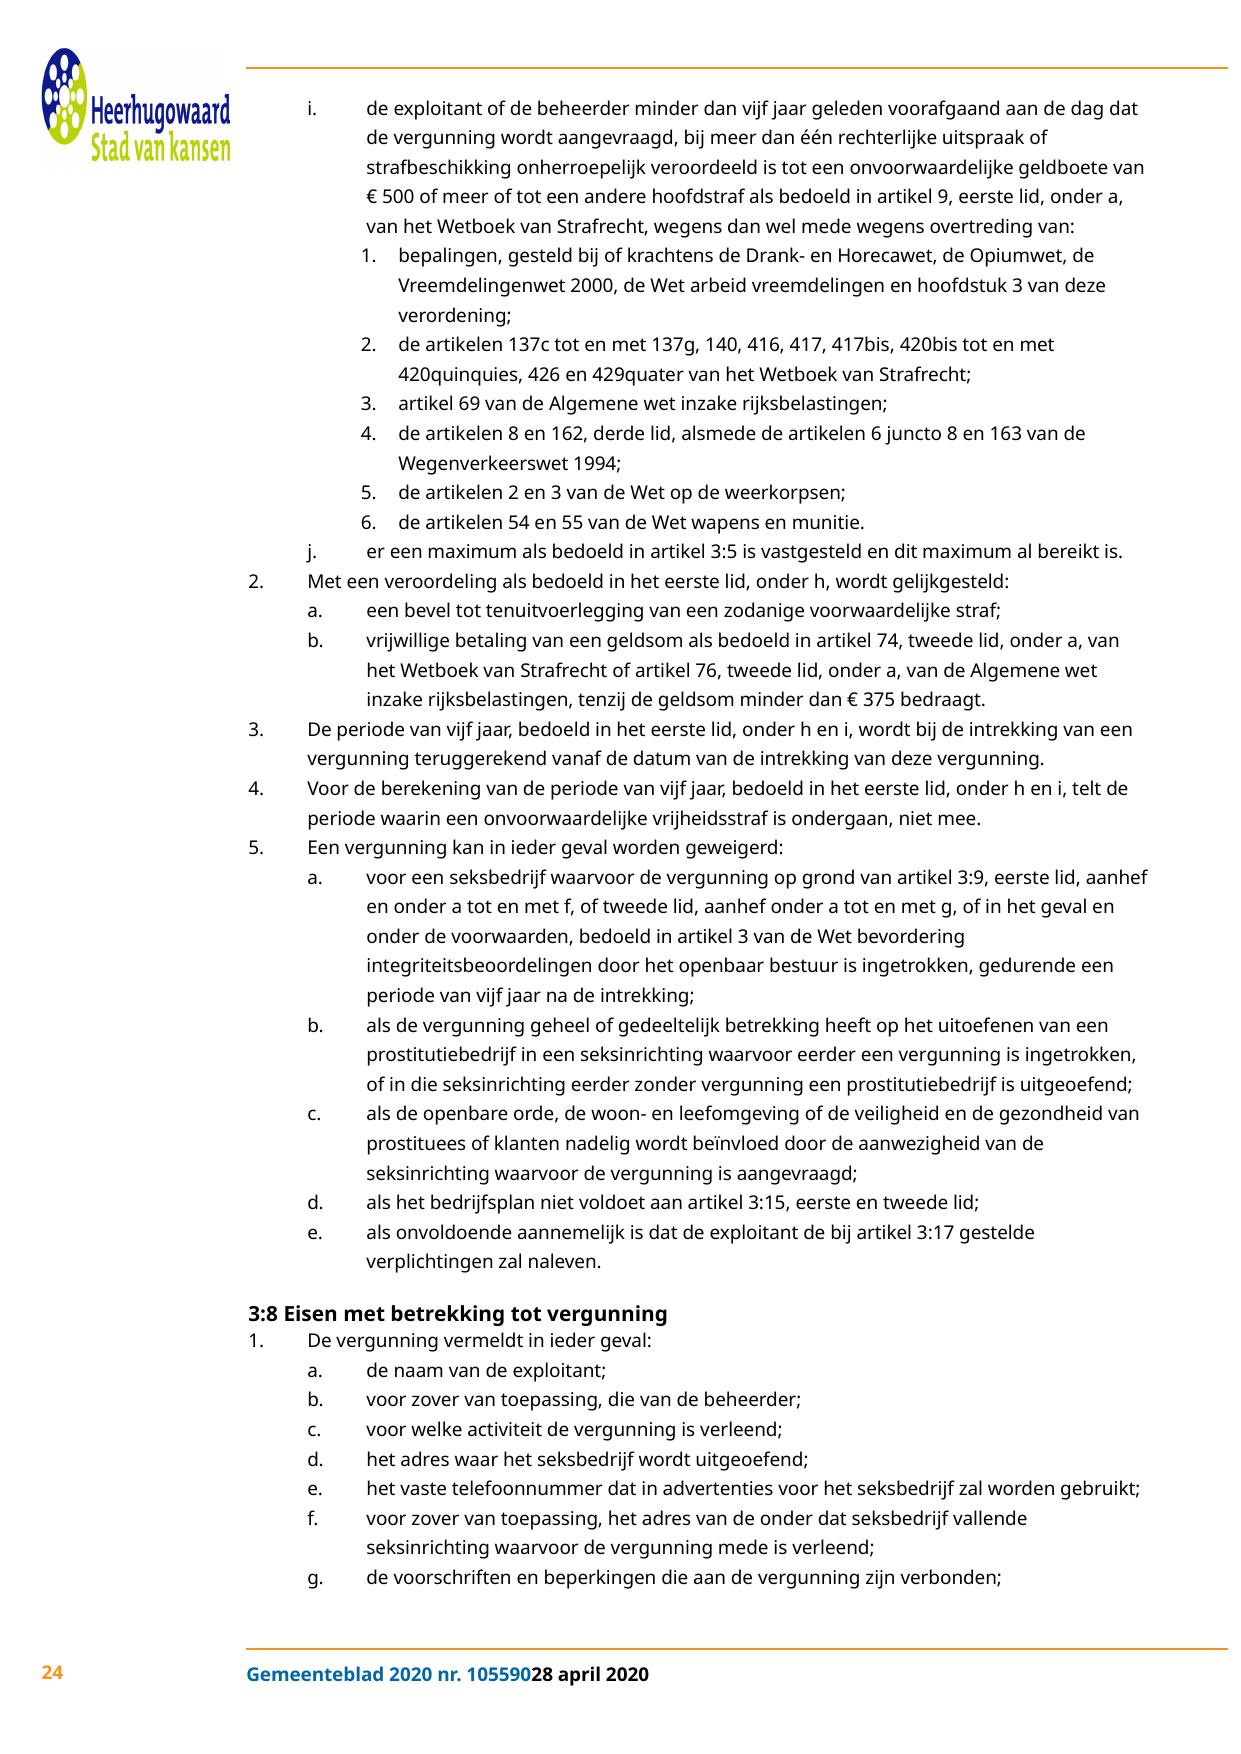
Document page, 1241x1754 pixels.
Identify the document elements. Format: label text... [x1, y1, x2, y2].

list voor een seksbedrijf waarvoor de vergunning op grond van artikel 3:9, eerste lid, aanhef en onder a tot en met f, of tweede lid, aanhef onder a tot en met g, of in het geval en onder de voorwaarden, bedoeld in artikel 3 van de Wet bevordering integriteitsbeoordelingen door het openbaar bestuur is ingetrokken, gedurende een periode van vijf jaar na de intrekking; [307, 864, 1152, 1008]
list de artikelen 8 en 162, derde lid, alsmede de artikelen 6 juncto 8 en 163 van de Wegenverkeerswet 1994; [361, 420, 1152, 476]
list de exploitant of de beheerder minder dan vijf jaar geleden voorafgaand aan de dag dat de vergunning wordt aangevraagd, bij meer dan één rechterlijke uitspraak of strafbeschikking onherroepelijk veroordeeld is tot een onvoorwaardelijke geldboete van € 500 of meer of tot een andere hoofdstraf als bedoeld in artikel 9, eerste lid, onder a, van het Wetboek van Strafrecht, wegens dan wel mede wegens overtreding van: [307, 95, 1152, 239]
list een bevel tot tenuitvoerlegging van een zodanige voorwaardelijke straf; [307, 598, 1152, 623]
list Met een veroordeling als bedoeld in het eerste lid, onder h, wordt gelijkgesteld: [248, 568, 1152, 594]
list de naam van de exploitant; [307, 1357, 1152, 1383]
list het vaste telefoonnummer dat in advertenties voor het seksbedrijf zal worden gebruikt; [307, 1475, 1152, 1501]
list de artikelen 2 en 3 van de Wet op de weerkorpsen; [361, 479, 1152, 505]
list vrijwillige betaling van een geldsom als bedoeld in artikel 74, tweede lid, onder a, van het Wetboek van Strafrecht of artikel 76, tweede lid, onder a, van de Algemene wet inzake rijksbelastingen, tenzij de geldsom minder dan € 375 bedraagt. [307, 627, 1152, 712]
list als de openbare orde, de woon- en leefomgeving of de veiligheid en de gezondheid van prostituees of klanten nadelig wordt beïnvloed door de aanwezigheid van de seksinrichting waarvoor de vergunning is aangevraagd; [307, 1101, 1152, 1186]
list Een vergunning kan in ieder geval worden geweigerd: [248, 834, 1152, 860]
list de voorschriften en beperkingen die aan de vergunning zijn verbonden; [307, 1564, 1152, 1590]
list Voor de berekening van de periode van vijf jaar, bedoeld in het eerste lid, onder h en i, telt de periode waarin een onvoorwaardelijke vrijheidsstraf is ondergaan, niet mee. [248, 775, 1152, 831]
list voor welke activiteit de vergunning is verleend; [307, 1416, 1152, 1442]
list De periode van vijf jaar, bedoeld in het eerste lid, onder h en i, wordt bij de intrekking van een vergunning teruggerekend vanaf de datum van de intrekking van deze vergunning. [248, 716, 1152, 771]
list de artikelen 54 en 55 van de Wet wapens en munitie. [361, 509, 1152, 535]
list de artikelen 137c tot en met 137g, 140, 416, 417, 417bis, 420bis tot en met 420quinquies, 426 en 429quater van het Wetboek van Strafrecht; [361, 331, 1152, 387]
text 3:8 Eisen met betrekking tot vergunning [248, 1299, 1152, 1327]
list De vergunning vermeldt in ieder geval: [248, 1327, 1152, 1353]
picture [41, 47, 231, 172]
list voor zover van toepassing, het adres van de onder dat seksbedrijf vallende seksinrichting waarvoor de vergunning mede is verleend; [307, 1505, 1152, 1560]
list artikel 69 van de Algemene wet inzake rijksbelastingen; [361, 391, 1152, 416]
list er een maximum als bedoeld in artikel 3:5 is vastgesteld en dit maximum al bereikt is. [307, 538, 1152, 564]
list als het bedrijfsplan niet voldoet aan artikel 3:15, eerste en tweede lid; [307, 1189, 1152, 1215]
list het adres waar het seksbedrijf wordt uitgeoefend; [307, 1446, 1152, 1471]
list voor zover van toepassing, die van de beheerder; [307, 1387, 1152, 1412]
list bepalingen, gesteld bij of krachtens de Drank- en Horecawet, de Opiumwet, de Vreemdelingenwet 2000, de Wet arbeid vreemdelingen en hoofdstuk 3 van deze verordening; [361, 243, 1152, 328]
list als onvoldoende aannemelijk is dat de exploitant de bij artikel 3:17 gestelde verplichtingen zal naleven. [307, 1219, 1152, 1274]
list als de vergunning geheel of gedeeltelijk betrekking heeft op het uitoefenen van een prostitutiebedrijf in een seksinrichting waarvoor eerder een vergunning is ingetrokken, of in die seksinrichting eerder zonder vergunning een prostitutiebedrijf is uitgeoefend; [307, 1012, 1152, 1097]
